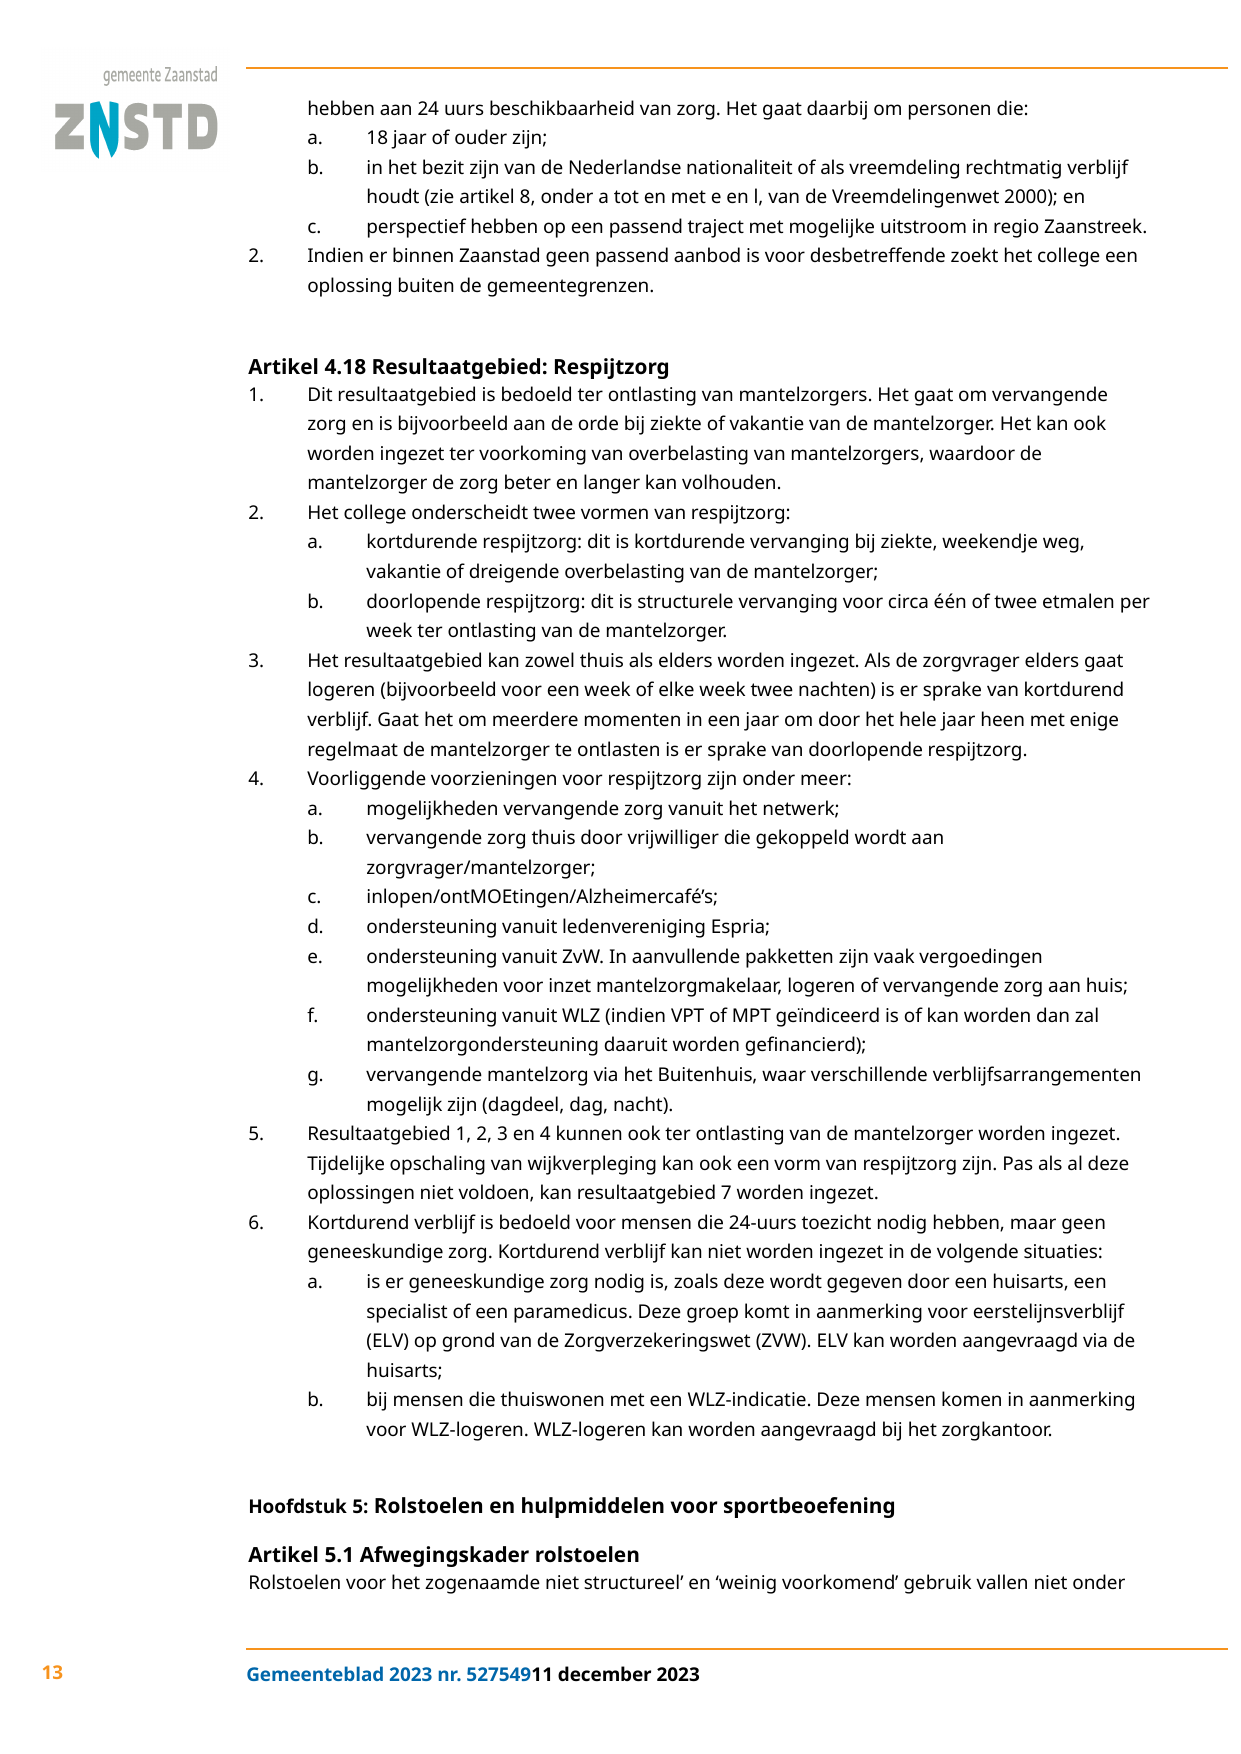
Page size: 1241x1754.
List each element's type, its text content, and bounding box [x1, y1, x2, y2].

list ondersteuning vanuit ledenvereniging Espria; [307, 913, 1152, 939]
list hebben aan 24 uurs beschikbaarheid van zorg. Het gaat daarbij om personen die: [248, 95, 1152, 121]
list is er geneeskundige zorg nodig is, zoals deze wordt gegeven door een huisarts, een specialist of een paramedicus. Deze groep komt in aanmerking voor eerstelijnsverblijf (ELV) op grond van de Zorgverzekeringswet (ZVW). ELV kan worden aangevraagd via de huisarts; [307, 1268, 1152, 1383]
text Artikel 4.18 Resultaatgebied: Respijtzorg [248, 352, 1152, 381]
list 18 jaar of ouder zijn; [307, 124, 1152, 150]
list Indien er binnen Zaanstad geen passend aanbod is voor desbetreffende zoekt het college een oplossing buiten de gemeentegrenzen. [248, 243, 1152, 298]
list ondersteuning vanuit ZvW. In aanvullende pakketten zijn vaak vergoedingen mogelijkheden voor inzet mantelzorgmakelaar, logeren of vervangende zorg aan huis; [307, 943, 1152, 998]
list kortdurende respijtzorg: dit is kortdurende vervanging bij ziekte, weekendje weg, vakantie of dreigende overbelasting van de mantelzorger; [307, 529, 1152, 584]
list vervangende zorg thuis door vrijwilliger die gekoppeld wordt aan zorgvrager/mantelzorger; [307, 824, 1152, 880]
list Resultaatgebied 1, 2, 3 en 4 kunnen ook ter ontlasting van de mantelzorger worden ingezet. Tijdelijke opschaling van wijkverpleging kan ook een vorm van respijtzorg zijn. Pas als al deze oplossingen niet voldoen, kan resultaatgebied 7 worden ingezet. [248, 1120, 1152, 1205]
list mogelijkheden vervangende zorg vanuit het netwerk; [307, 795, 1152, 821]
list Voorliggende voorzieningen voor respijtzorg zijn onder meer: [248, 765, 1152, 791]
picture [41, 47, 231, 172]
list bij mensen die thuiswonen met een WLZ-indicatie. Deze mensen komen in aanmerking voor WLZ-logeren. WLZ-logeren kan worden aangevraagd bij het zorgkantoor. [307, 1387, 1152, 1442]
text Hoofdstuk 5: Rolstoelen en hulpmiddelen voor sportbeoefening [248, 1491, 1152, 1520]
list Het college onderscheidt twee vormen van respijtzorg: [248, 499, 1152, 525]
list inlopen/ontMOEtingen/Alzheimercafé’s; [307, 884, 1152, 909]
list vervangende mantelzorg via het Buitenhuis, waar verschillende verblijfsarrangementen mogelijk zijn (dagdeel, dag, nacht). [307, 1061, 1152, 1116]
text Rolstoelen voor het zogenaamde niet structureel’ en ‘weinig voorkomend’ gebruik vallen niet onder [248, 1569, 1152, 1595]
list perspectief hebben op een passend traject met mogelijke uitstroom in regio Zaanstreek. [307, 213, 1152, 239]
list doorlopende respijtzorg: dit is structurele vervanging voor circa één of twee etmalen per week ter ontlasting van de mantelzorger. [307, 588, 1152, 643]
list Het resultaatgebied kan zowel thuis als elders worden ingezet. Als de zorgvrager elders gaat logeren (bijvoorbeeld voor een week of elke week twee nachten) is er sprake van kortdurend verblijf. Gaat het om meerdere momenten in een jaar om door het hele jaar heen met enige regelmaat de mantelzorger te ontlasten is er sprake van doorlopende respijtzorg. [248, 647, 1152, 761]
list ondersteuning vanuit WLZ (indien VPT of MPT geïndiceerd is of kan worden dan zal mantelzorgondersteuning daaruit worden gefinancierd); [307, 1002, 1152, 1057]
text Artikel 5.1 Afwegingskader rolstoelen [248, 1541, 1152, 1569]
list Dit resultaatgebied is bedoeld ter ontlasting van mantelzorgers. Het gaat om vervangende zorg en is bijvoorbeeld aan de orde bij ziekte of vakantie van de mantelzorger. Het kan ook worden ingezet ter voorkoming van overbelasting van mantelzorgers, waardoor de mantelzorger de zorg beter en langer kan volhouden. [248, 381, 1152, 495]
list in het bezit zijn van de Nederlandse nationaliteit of als vreemdeling rechtmatig verblijf houdt (zie artikel 8, onder a tot en met e en l, van de Vreemdelingenwet 2000); en [307, 154, 1152, 209]
list Kortdurend verblijf is bedoeld voor mensen die 24-uurs toezicht nodig hebben, maar geen geneeskundige zorg. Kortdurend verblijf kan niet worden ingezet in de volgende situaties: [248, 1209, 1152, 1264]
